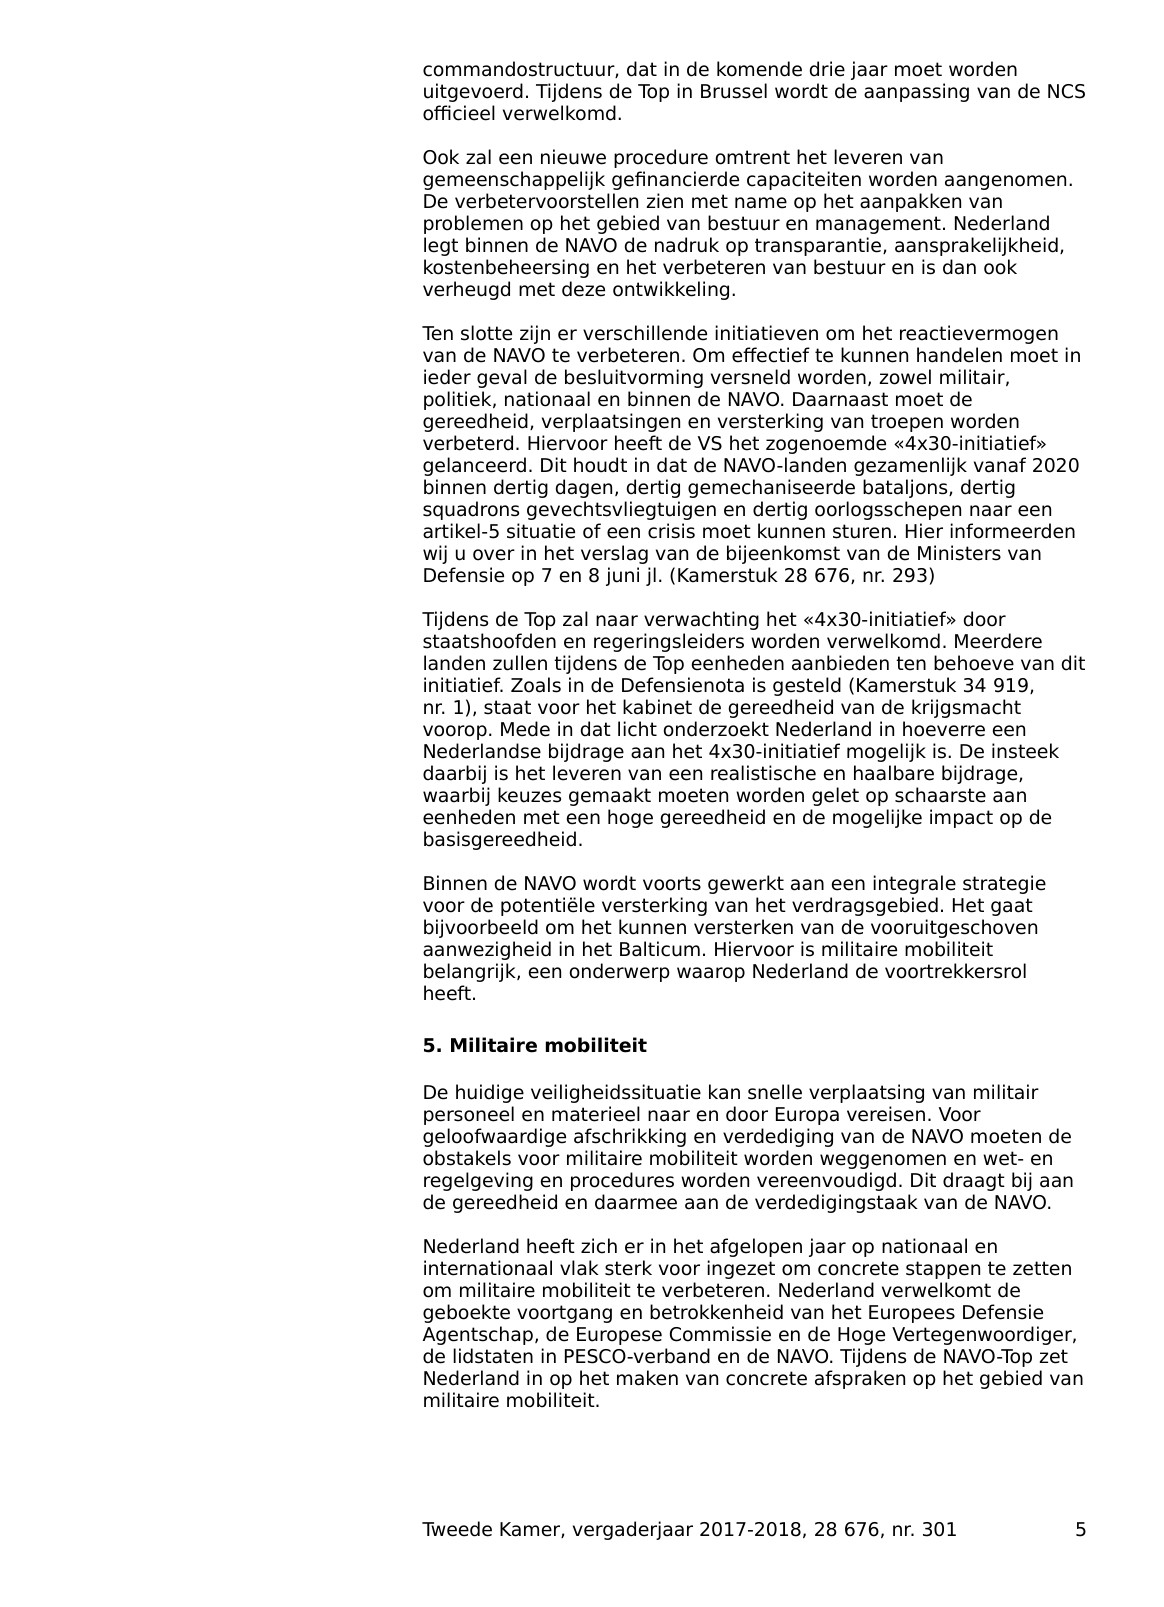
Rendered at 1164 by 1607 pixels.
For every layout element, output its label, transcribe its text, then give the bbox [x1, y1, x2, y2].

text Nederland heeft zich er in het afgelopen jaar op nationaal en internationaal vlak sterk voor ingezet om concrete stappen te zetten om militaire mobiliteit te verbeteren. Nederland verwelkomt de geboekte voortgang en betrokkenheid van het Europees Defensie Agentschap, de Europese Commissie en de Hoge Vertegenwoordiger, de lidstaten in PESCO-verband en de NAVO. Tijdens de NAVO-Top zet Nederland in op het maken van concrete afspraken op het gebied van militaire mobiliteit. [422, 1236, 1087, 1412]
text De huidige veiligheidssituatie kan snelle verplaatsing van militair personeel en materieel naar en door Europa vereisen. Voor geloofwaardige afschrikking en verdediging van de NAVO moeten de obstakels voor militaire mobiliteit worden weggenomen en wet- en regelgeving en procedures worden vereenvoudigd. Dit draagt bij aan de gereedheid en daarmee aan de verdedigingstaak van de NAVO. [422, 1082, 1087, 1214]
text Binnen de NAVO wordt voorts gewerkt aan een integrale strategie voor de potentiële versterking van het verdragsgebied. Het gaat bijvoorbeeld om het kunnen versterken van de vooruitgeschoven aanwezigheid in het Balticum. Hiervoor is militaire mobiliteit belangrijk, een onderwerp waarop Nederland de voortrekkersrol heeft. [422, 873, 1087, 1005]
text commandostructuur, dat in de komende drie jaar moet worden uitgevoerd. Tijdens de Top in Brussel wordt de aanpassing van de NCS officieel verwelkomd. [422, 59, 1087, 125]
subtitle 5. Militaire mobiliteit [422, 1035, 1087, 1057]
text Tijdens de Top zal naar verwachting het «4x30-initiatief» door staatshoofden en regeringsleiders worden verwelkomd. Meerdere landen zullen tijdens de Top eenheden aanbieden ten behoeve van dit initiatief. Zoals in de Defensienota is gesteld (Kamerstuk 34 919, nr. 1), staat voor het kabinet de gereedheid van de krijgsmacht voorop. Mede in dat licht onderzoekt Nederland in hoeverre een Nederlandse bijdrage aan het 4x30-initiatief mogelijk is. De insteek daarbij is het leveren van een realistische en haalbare bijdrage, waarbij keuzes gemaakt moeten worden gelet op schaarste aan eenheden met een hoge gereedheid en de mogelijke impact op de basisgereedheid. [422, 609, 1087, 851]
text Ten slotte zijn er verschillende initiatieven om het reactievermogen van de NAVO te verbeteren. Om effectief te kunnen handelen moet in ieder geval de besluitvorming versneld worden, zowel militair, politiek, nationaal en binnen de NAVO. Daarnaast moet de gereedheid, verplaatsingen en versterking van troepen worden verbeterd. Hiervoor heeft de VS het zogenoemde «4x30-initiatief» gelanceerd. Dit houdt in dat de NAVO-landen gezamenlijk vanaf 2020 binnen dertig dagen, dertig gemechaniseerde bataljons, dertig squadrons gevechtsvliegtuigen en dertig oorlogsschepen naar een artikel-5 situatie of een crisis moet kunnen sturen. Hier informeerden wij u over in het verslag van de bijeenkomst van de Ministers van Defensie op 7 en 8 juni jl. (Kamerstuk 28 676, nr. 293) [422, 323, 1087, 587]
text Ook zal een nieuwe procedure omtrent het leveren van gemeenschappelijk gefinancierde capaciteiten worden aangenomen. De verbetervoorstellen zien met name op het aanpakken van problemen op het gebied van bestuur en management. Nederland legt binnen de NAVO de nadruk op transparantie, aansprakelijkheid, kostenbeheersing en het verbeteren van bestuur en is dan ook verheugd met deze ontwikkeling. [422, 147, 1087, 301]
